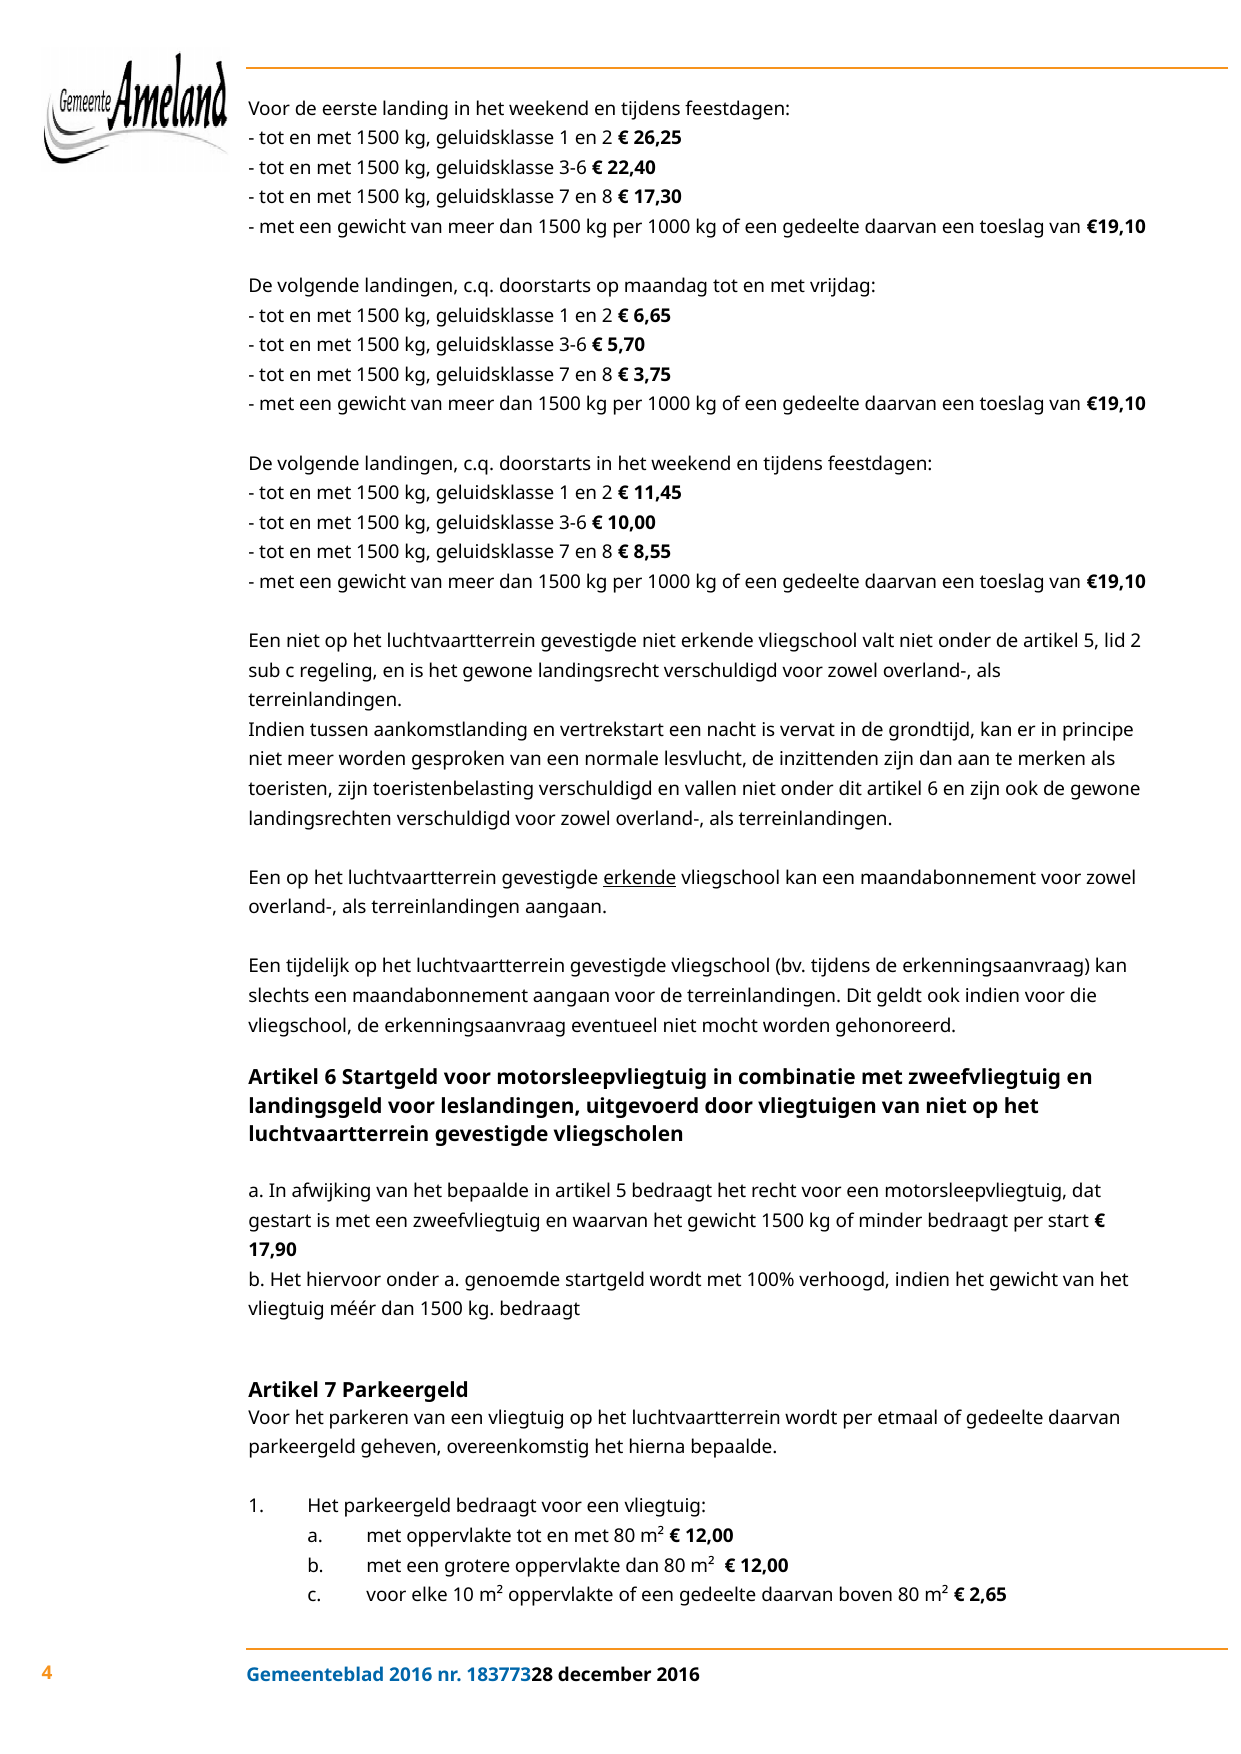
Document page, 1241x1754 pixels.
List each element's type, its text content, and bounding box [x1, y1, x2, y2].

text a. In afwijking van het bepaalde in artikel 5 bedraagt het recht voor een motorsleepvliegtuig, dat gestart is met een zweefvliegtuig en waarvan het gewicht 1500 kg of minder bedraagt per start € 17,90 [248, 1177, 1152, 1262]
text - met een gewicht van meer dan 1500 kg per 1000 kg of een gedeelte daarvan een toeslag van €19,10 [248, 391, 1152, 416]
text Voor het parkeren van een vliegtuig op het luchtvaartterrein wordt per etmaal of gedeelte daarvan parkeergeld geheven, overeenkomstig het hierna bepaalde. [248, 1404, 1152, 1459]
text - tot en met 1500 kg, geluidsklasse 7 en 8 € 3,75 [248, 361, 1152, 387]
text - tot en met 1500 kg, geluidsklasse 1 en 2 € 6,65 [248, 302, 1152, 328]
list voor elke 10 m² oppervlakte of een gedeelte daarvan boven 80 m² € 2,65 [307, 1581, 1152, 1607]
text De volgende landingen, c.q. doorstarts in het weekend en tijdens feestdagen: [248, 450, 1152, 476]
text Een niet op het luchtvaartterrein gevestigde niet erkende vliegschool valt niet onder de artikel 5, lid 2 sub c regeling, en is het gewone landingsrecht verschuldigd voor zowel overland-, als terreinlandingen. [248, 627, 1152, 712]
text Indien tussen aankomstlanding en vertrekstart een nacht is vervat in de grondtijd, kan er in principe niet meer worden gesproken van een normale lesvlucht, de inzittenden zijn dan aan te merken als toeristen, zijn toeristenbelasting verschuldigd en vallen niet onder dit artikel 6 en zijn ook de gewone landingsrechten verschuldigd voor zowel overland-, als terreinlandingen. [248, 716, 1152, 831]
text Een op het luchtvaartterrein gevestigde erkende vliegschool kan een maandabonnement voor zowel overland-, als terreinlandingen aangaan. [248, 864, 1152, 919]
text - tot en met 1500 kg, geluidsklasse 7 en 8 € 8,55 [248, 538, 1152, 564]
text b. Het hiervoor onder a. genoemde startgeld wordt met 100% verhoogd, indien het gewicht van het vliegtuig méér dan 1500 kg. bedraagt [248, 1266, 1152, 1321]
picture [41, 47, 231, 172]
text - tot en met 1500 kg, geluidsklasse 3-6 € 10,00 [248, 509, 1152, 535]
text - met een gewicht van meer dan 1500 kg per 1000 kg of een gedeelte daarvan een toeslag van €19,10 [248, 213, 1152, 239]
text - tot en met 1500 kg, geluidsklasse 3-6 € 5,70 [248, 331, 1152, 357]
text Artikel 6 Startgeld voor motorsleepvliegtuig in combinatie met zweefvliegtuig en landingsgeld voor leslandingen, uitgevoerd door vliegtuigen van niet op het luchtvaartterrein gevestigde vliegscholen [248, 1062, 1152, 1148]
text - tot en met 1500 kg, geluidsklasse 7 en 8 € 17,30 [248, 183, 1152, 209]
text - met een gewicht van meer dan 1500 kg per 1000 kg of een gedeelte daarvan een toeslag van €19,10 [248, 568, 1152, 594]
text Voor de eerste landing in het weekend en tijdens feestdagen: [248, 95, 1152, 121]
text Artikel 7 Parkeergeld [248, 1376, 1152, 1404]
text - tot en met 1500 kg, geluidsklasse 1 en 2 € 11,45 [248, 479, 1152, 505]
list met een grotere oppervlakte dan 80 m² € 12,00 [307, 1552, 1152, 1578]
text De volgende landingen, c.q. doorstarts op maandag tot en met vrijdag: [248, 272, 1152, 298]
list Het parkeergeld bedraagt voor een vliegtuig: [248, 1493, 1152, 1518]
list met oppervlakte tot en met 80 m² € 12,00 [307, 1522, 1152, 1548]
text Een tijdelijk op het luchtvaartterrein gevestigde vliegschool (bv. tijdens de erkenningsaanvraag) kan slechts een maandabonnement aangaan voor de terreinlandingen. Dit geldt ook indien voor die vliegschool, de erkenningsaanvraag eventueel niet mocht worden gehonoreerd. [248, 953, 1152, 1038]
text - tot en met 1500 kg, geluidsklasse 1 en 2 € 26,25 [248, 124, 1152, 150]
text - tot en met 1500 kg, geluidsklasse 3-6 € 22,40 [248, 154, 1152, 180]
